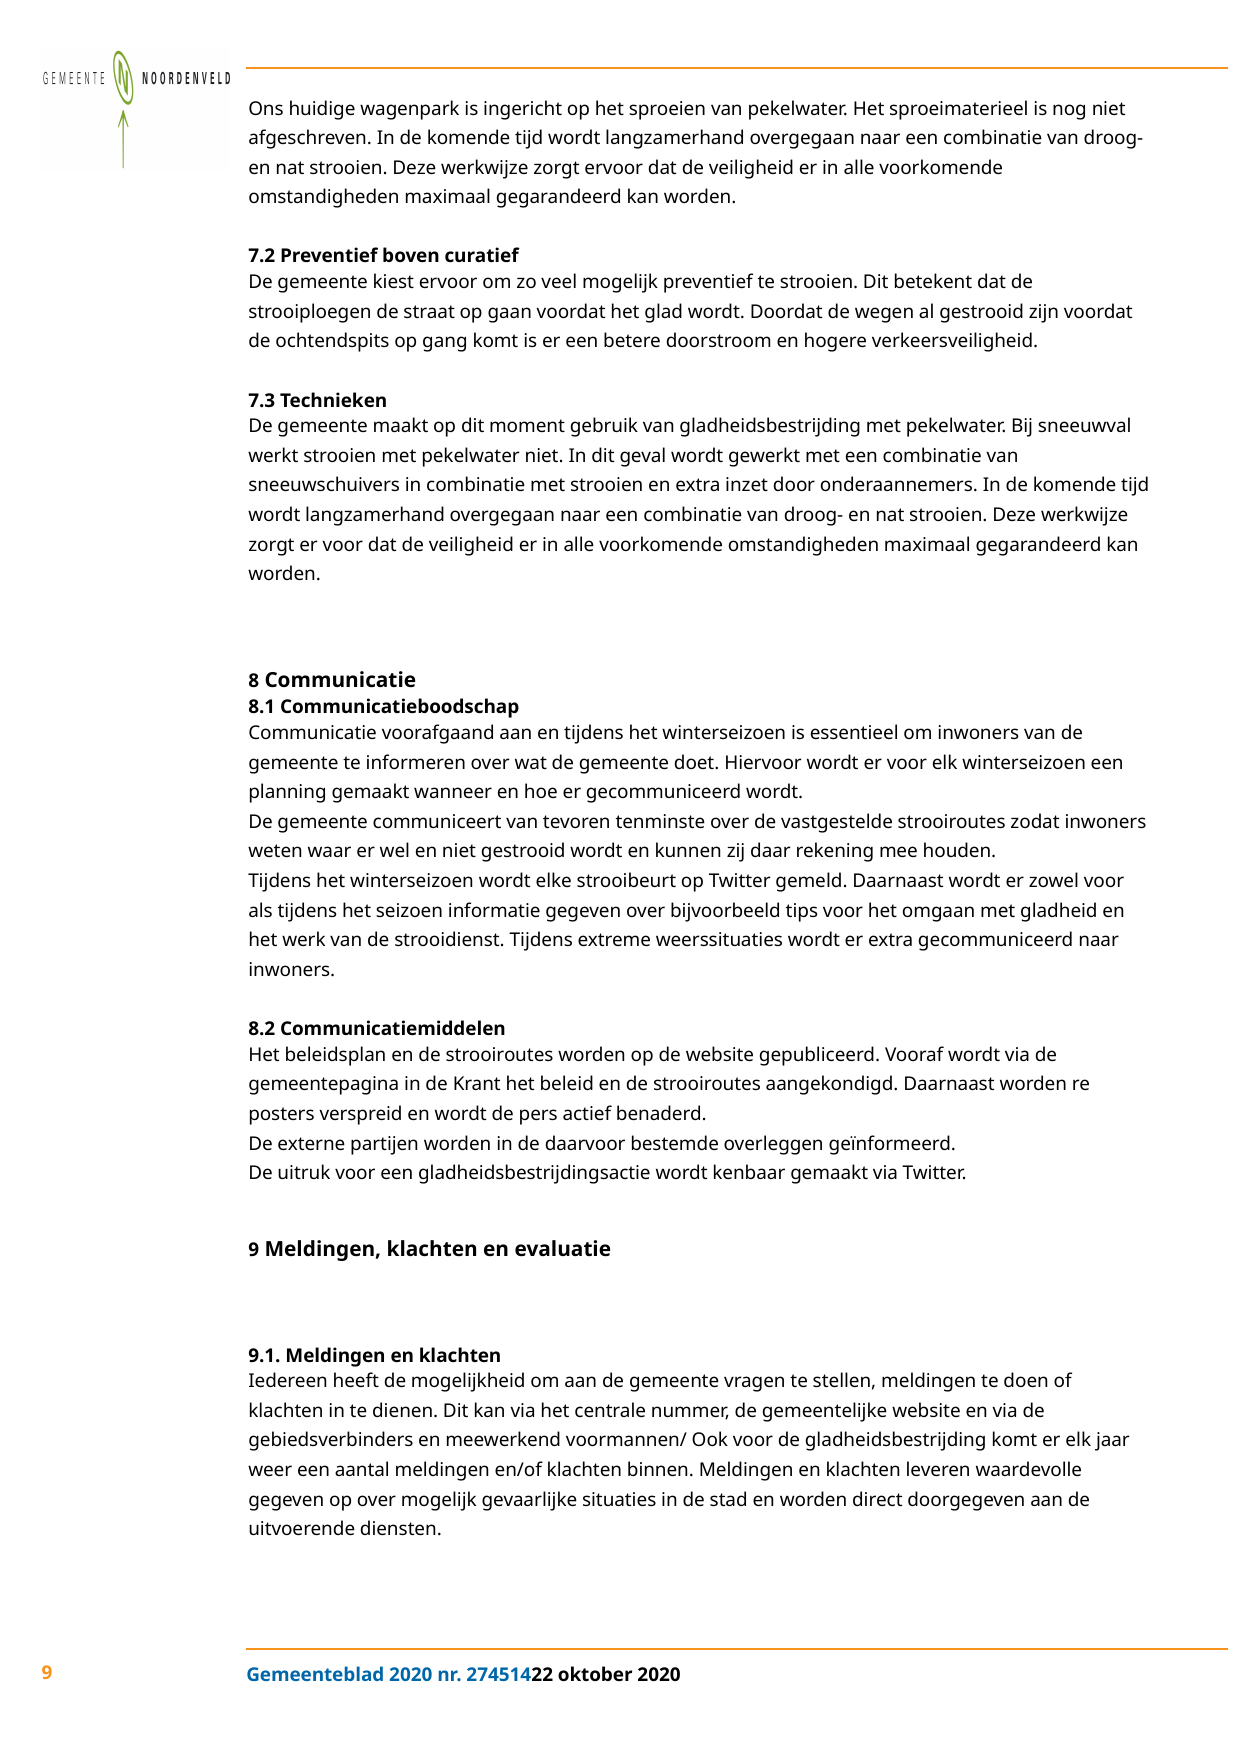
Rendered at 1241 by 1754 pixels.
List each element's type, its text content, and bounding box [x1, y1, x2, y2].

text 8.2 Communicatiemiddelen [248, 1015, 1152, 1041]
text Tijdens het winterseizoen wordt elke strooibeurt op Twitter gemeld. Daarnaast wordt er zowel voor als tijdens het seizoen informatie gegeven over bijvoorbeeld tips voor het omgaan met gladheid en het werk van de strooidienst. Tijdens extreme weerssituaties wordt er extra gecommuniceerd naar inwoners. [248, 867, 1152, 982]
text De gemeente maakt op dit moment gebruik van gladheidsbestrijding met pekelwater. Bij sneeuwval werkt strooien met pekelwater niet. In dit geval wordt gewerkt met een combinatie van sneeuwschuivers in combinatie met strooien en extra inzet door onderaannemers. In de komende tijd wordt langzamerhand overgegaan naar een combinatie van droog- en nat strooien. Deze werkwijze zorgt er voor dat de veiligheid er in alle voorkomende omstandigheden maximaal gegarandeerd kan worden. [248, 412, 1152, 586]
text De gemeente communiceert van tevoren tenminste over de vastgestelde strooiroutes zodat inwoners weten waar er wel en niet gestrooid wordt en kunnen zij daar rekening mee houden. [248, 808, 1152, 863]
text Communicatie voorafgaand aan en tijdens het winterseizoen is essentieel om inwoners van de gemeente te informeren over wat de gemeente doet. Hiervoor wordt er voor elk winterseizoen een planning gemaakt wanneer en hoe er gecommuniceerd wordt. [248, 719, 1152, 804]
text 8 Communicatie [248, 665, 1152, 694]
text Iedereen heeft de mogelijkheid om aan de gemeente vragen te stellen, meldingen te doen of klachten in te dienen. Dit kan via het centrale nummer, de gemeentelijke website en via de gebiedsverbinders en meewerkend voormannen/ Ook voor de gladheidsbestrijding komt er elk jaar weer een aantal meldingen en/of klachten binnen. Meldingen en klachten leveren waardevolle gegeven op over mogelijk gevaarlijke situaties in de stad en worden direct doorgegeven aan de uitvoerende diensten. [248, 1367, 1152, 1541]
text De gemeente kiest ervoor om zo veel mogelijk preventief te strooien. Dit betekent dat de strooiploegen de straat op gaan voordat het glad wordt. Doordat de wegen al gestrooid zijn voordat de ochtendspits op gang komt is er een betere doorstroom en hogere verkeersveiligheid. [248, 268, 1152, 353]
text Het beleidsplan en de strooiroutes worden op de website gepubliceerd. Vooraf wordt via de gemeentepagina in de Krant het beleid en de strooiroutes aangekondigd. Daarnaast worden re posters verspreid en wordt de pers actief benaderd. [248, 1041, 1152, 1126]
text De uitruk voor een gladheidsbestrijdingsactie wordt kenbaar gemaakt via Twitter. [248, 1159, 1152, 1185]
text 9 Meldingen, klachten en evaluatie [248, 1234, 1152, 1263]
text De externe partijen worden in de daarvoor bestemde overleggen geïnformeerd. [248, 1130, 1152, 1155]
picture [41, 47, 231, 172]
text 7.2 Preventief boven curatief [248, 243, 1152, 268]
text 9.1. Meldingen en klachten [248, 1342, 1152, 1367]
text 7.3 Technieken [248, 387, 1152, 412]
text Ons huidige wagenpark is ingericht op het sproeien van pekelwater. Het sproeimaterieel is nog niet afgeschreven. In de komende tijd wordt langzamerhand overgegaan naar een combinatie van droog- en nat strooien. Deze werkwijze zorgt ervoor dat de veiligheid er in alle voorkomende omstandigheden maximaal gegarandeerd kan worden. [248, 95, 1152, 209]
text 8.1 Communicatieboodschap [248, 694, 1152, 719]
